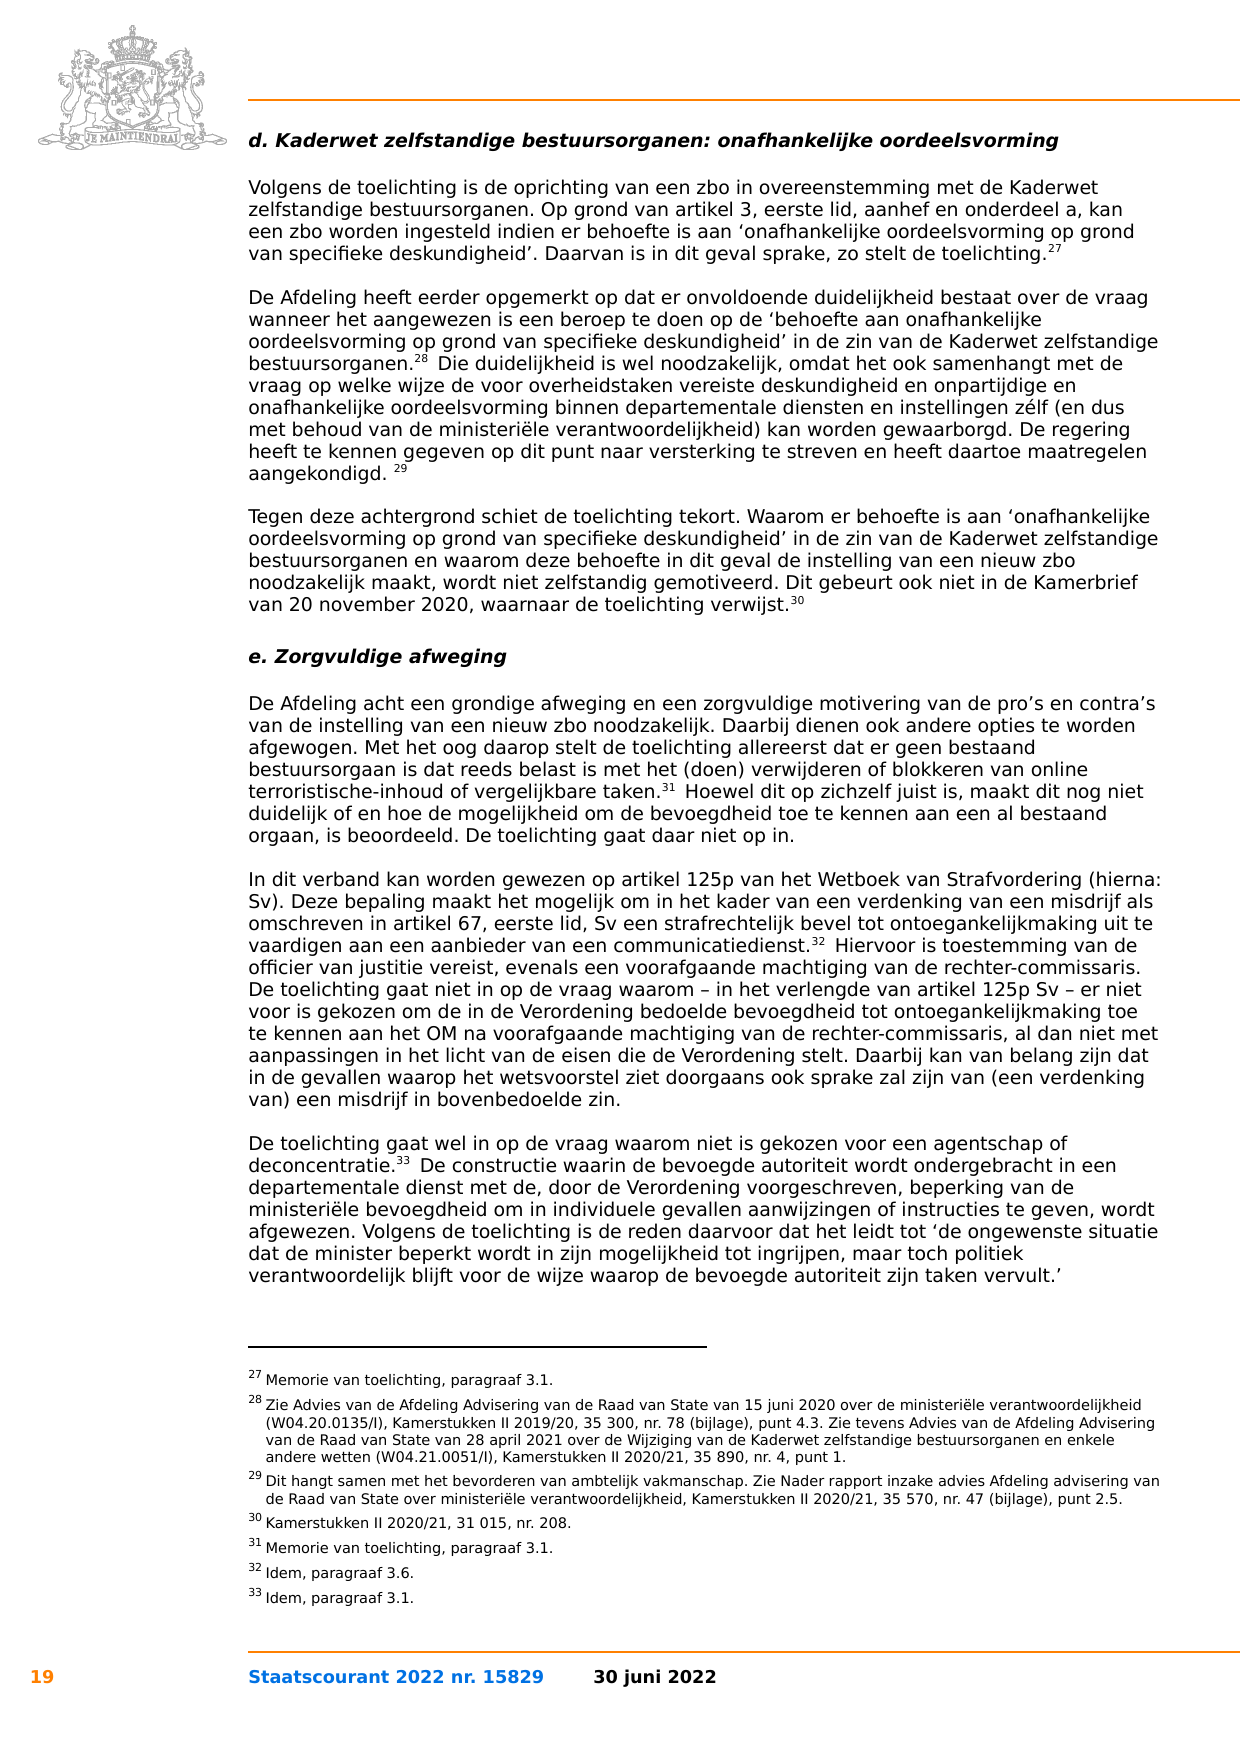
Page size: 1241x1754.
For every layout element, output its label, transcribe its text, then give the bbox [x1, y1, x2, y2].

text In dit verband kan worden gewezen op artikel 125p van het Wetboek van Strafvordering (hierna: Sv). Deze bepaling maakt het mogelijk om in het kader van een verdenking van een misdrijf als omschreven in artikel 67, eerste lid, Sv een strafrechtelijk bevel tot ontoegankelijkmaking uit te vaardigen aan een aanbieder van een communicatiedienst. Hiervoor is toestemming van de officier van justitie vereist, evenals een voorafgaande machtiging van de rechter-commissaris. De toelichting gaat niet in op de vraag waarom – in het verlengde van artikel 125p Sv – er niet voor is gekozen om de in de Verordening bedoelde bevoegdheid tot ontoegankelijkmaking toe te kennen aan het OM na voorafgaande machtiging van de rechter-commissaris, al dan niet met aanpassingen in het licht van de eisen die de Verordening stelt. Daarbij kan van belang zijn dat in de gevallen waarop het wetsvoorstel ziet doorgaans ook sprake zal zijn van (een verdenking van) een misdrijf in bovenbedoelde zin. [248, 869, 1163, 1111]
text Idem, paragraaf 3.6. [248, 1561, 1163, 1583]
text Memorie van toelichting, paragraaf 3.1. [248, 1368, 1163, 1390]
picture [38, 25, 227, 150]
subtitle e. Zorgvuldige afweging [248, 646, 1163, 668]
text Kamerstukken II 2020/21, 31 015, nr. 208. [248, 1511, 1163, 1533]
text Zie Advies van de Afdeling Advisering van de Raad van State van 15 juni 2020 over de ministeriële verantwoordelijkheid (W04.20.0135/I), Kamerstukken II 2019/20, 35 300, nr. 78 (bijlage), punt 4.3. Zie tevens Advies van de Afdeling Advisering van de Raad van State van 28 april 2021 over de Wijziging van de Kaderwet zelfstandige bestuursorganen en enkele andere wetten (W04.21.0051/I), Kamerstukken II 2020/21, 35 890, nr. 4, punt 1. [248, 1393, 1163, 1466]
text Volgens de toelichting is de oprichting van een zbo in overeenstemming met de Kaderwet zelfstandige bestuursorganen. Op grond van artikel 3, eerste lid, aanhef en onderdeel a, kan een zbo worden ingesteld indien er behoefte is aan ‘onafhankelijke oordeelsvorming op grond van specifieke deskundigheid’. Daarvan is in dit geval sprake, zo stelt de toelichting. [248, 177, 1163, 265]
text Tegen deze achtergrond schiet de toelichting tekort. Waarom er behoefte is aan ‘onafhankelijke oordeelsvorming op grond van specifieke deskundigheid’ in de zin van de Kaderwet zelfstandige bestuursorganen en waarom deze behoefte in dit geval de instelling van een nieuw zbo noodzakelijk maakt, wordt niet zelfstandig gemotiveerd. Dit gebeurt ook niet in de Kamerbrief van 20 november 2020, waarnaar de toelichting verwijst. [248, 506, 1163, 616]
text Idem, paragraaf 3.1. [248, 1586, 1163, 1608]
text De Afdeling acht een grondige afweging en een zorgvuldige motivering van de pro’s en contra’s van de instelling van een nieuw zbo noodzakelijk. Daarbij dienen ook andere opties te worden afgewogen. Met het oog daarop stelt de toelichting allereerst dat er geen bestaand bestuursorgaan is dat reeds belast is met het (doen) verwijderen of blokkeren van online terroristische-inhoud of vergelijkbare taken. Hoewel dit op zichzelf juist is, maakt dit nog niet duidelijk of en hoe de mogelijkheid om de bevoegdheid toe te kennen aan een al bestaand orgaan, is beoordeeld. De toelichting gaat daar niet op in. [248, 693, 1163, 847]
subtitle d. Kaderwet zelfstandige bestuursorganen: onafhankelijke oordeelsvorming [248, 130, 1163, 152]
text De toelichting gaat wel in op de vraag waarom niet is gekozen voor een agentschap of deconcentratie. De constructie waarin de bevoegde autoriteit wordt ondergebracht in een departementale dienst met de, door de Verordening voorgeschreven, beperking van de ministeriële bevoegdheid om in individuele gevallen aanwijzingen of instructies te geven, wordt afgewezen. Volgens de toelichting is de reden daarvoor dat het leidt tot ‘de ongewenste situatie dat de minister beperkt wordt in zijn mogelijkheid tot ingrijpen, maar toch politiek verantwoordelijk blijft voor de wijze waarop de bevoegde autoriteit zijn taken vervult.’ [248, 1133, 1163, 1286]
text Memorie van toelichting, paragraaf 3.1. [248, 1536, 1163, 1558]
text De Afdeling heeft eerder opgemerkt op dat er onvoldoende duidelijkheid bestaat over de vraag wanneer het aangewezen is een beroep te doen op de ‘behoefte aan onafhankelijke oordeelsvorming op grond van specifieke deskundigheid’ in de zin van de Kaderwet zelfstandige bestuursorganen. Die duidelijkheid is wel noodzakelijk, omdat het ook samenhangt met de vraag op welke wijze de voor overheidstaken vereiste deskundigheid en onpartijdige en onafhankelijke oordeelsvorming binnen departementale diensten en instellingen zélf (en dus met behoud van de ministeriële verantwoordelijkheid) kan worden gewaarborgd. De regering heeft te kennen gegeven op dit punt naar versterking te streven en heeft daartoe maatregelen aangekondigd. [248, 287, 1163, 484]
text Dit hangt samen met het bevorderen van ambtelijk vakmanschap. Zie Nader rapport inzake advies Afdeling advisering van de Raad van State over ministeriële verantwoordelijkheid, Kamerstukken II 2020/21, 35 570, nr. 47 (bijlage), punt 2.5. [248, 1469, 1163, 1508]
